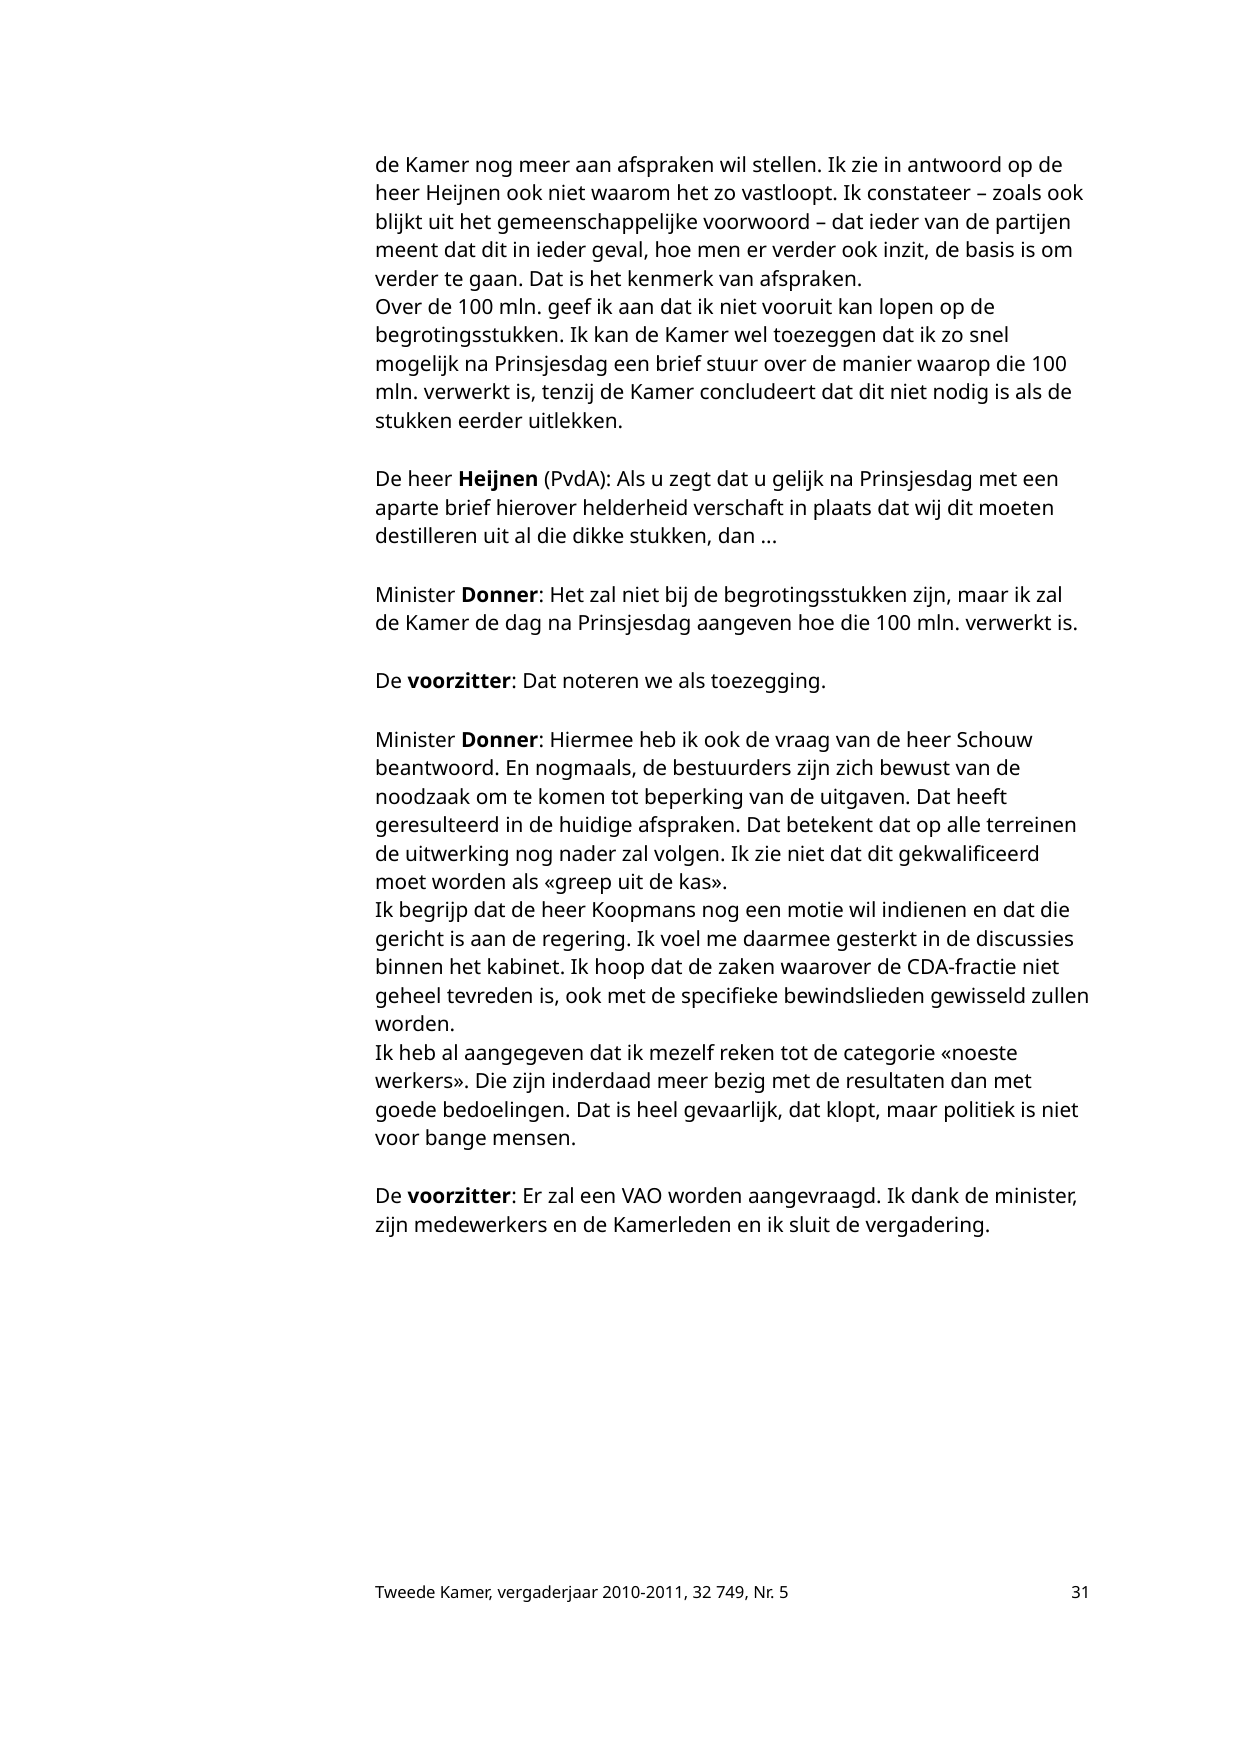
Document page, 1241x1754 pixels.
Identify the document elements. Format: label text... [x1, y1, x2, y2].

text De heer Heijnen (PvdA): Als u zegt dat u gelijk na Prinsjesdag met een aparte brief hierover helderheid verschaft in plaats dat wij dit moeten destilleren uit al die dikke stukken, dan ... [375, 464, 1090, 550]
text Ik begrijp dat de heer Koopmans nog een motie wil indienen en dat die gericht is aan de regering. Ik voel me daarmee gesterkt in de discussies binnen het kabinet. Ik hoop dat de zaken waarover de CDA-fractie niet geheel tevreden is, ook met de specifieke bewindslieden gewisseld zullen worden. [375, 896, 1090, 1038]
text De voorzitter: Er zal een VAO worden aangevraagd. Ik dank de minister, zijn medewerkers en de Kamerleden en ik sluit de vergadering. [375, 1182, 1090, 1238]
text Over de 100 mln. geef ik aan dat ik niet vooruit kan lopen op de begrotingsstukken. Ik kan de Kamer wel toezeggen dat ik zo snel mogelijk na Prinsjesdag een brief stuur over de manier waarop die 100 mln. verwerkt is, tenzij de Kamer concludeert dat dit niet nodig is als de stukken eerder uitlekken. [375, 292, 1090, 434]
text Minister Donner: Het zal niet bij de begrotingsstukken zijn, maar ik zal de Kamer de dag na Prinsjesdag aangeven hoe die 100 mln. verwerkt is. [375, 580, 1090, 637]
text De voorzitter: Dat noteren we als toezegging. [375, 667, 1090, 695]
text de Kamer nog meer aan afspraken wil stellen. Ik zie in antwoord op de heer Heijnen ook niet waarom het zo vastloopt. Ik constateer – zoals ook blijkt uit het gemeenschappelijke voorwoord – dat ieder van de partijen meent dat dit in ieder geval, hoe men er verder ook inzit, de basis is om verder te gaan. Dat is het kenmerk van afspraken. [375, 150, 1090, 292]
text Minister Donner: Hiermee heb ik ook de vraag van de heer Schouw beantwoord. En nogmaals, de bestuurders zijn zich bewust van de noodzaak om te komen tot beperking van de uitgaven. Dat heeft geresulteerd in de huidige afspraken. Dat betekent dat op alle terreinen de uitwerking nog nader zal volgen. Ik zie niet dat dit gekwalificeerd moet worden als «greep uit de kas». [375, 725, 1090, 896]
text Ik heb al aangegeven dat ik mezelf reken tot de categorie «noeste werkers». Die zijn inderdaad meer bezig met de resultaten dan met goede bedoelingen. Dat is heel gevaarlijk, dat klopt, maar politiek is niet voor bange mensen. [375, 1038, 1090, 1152]
